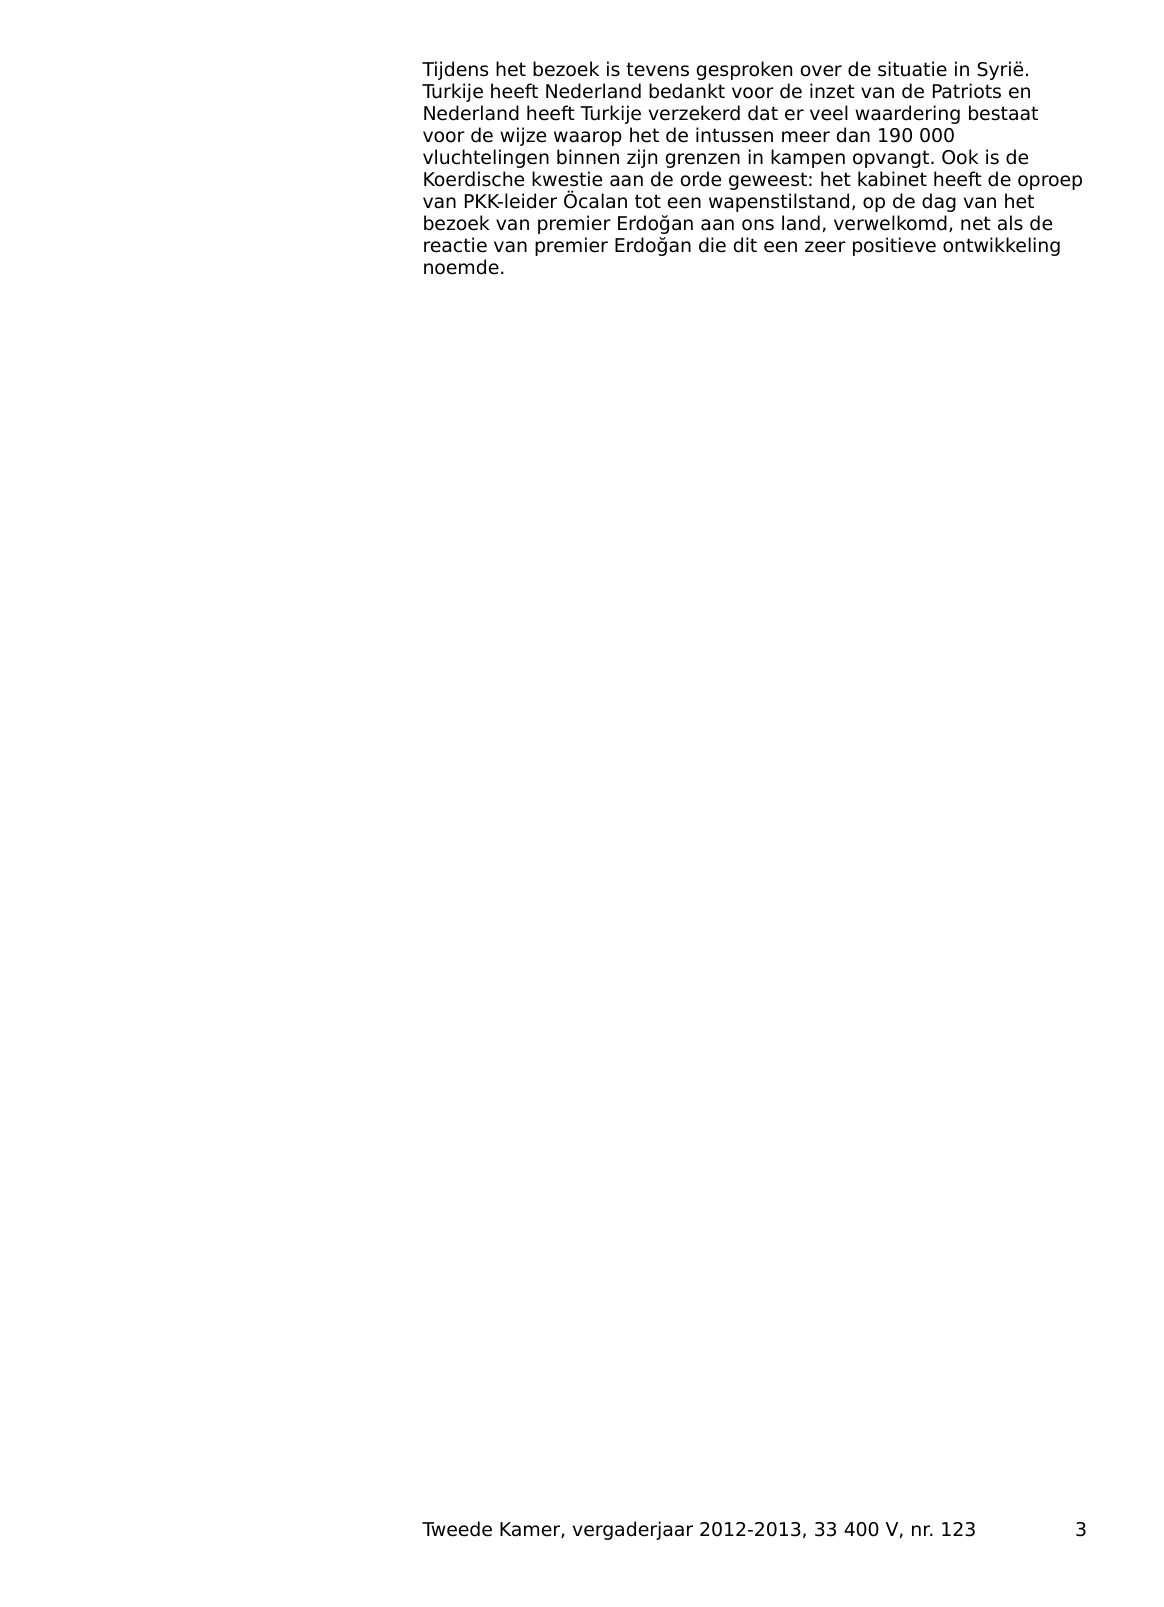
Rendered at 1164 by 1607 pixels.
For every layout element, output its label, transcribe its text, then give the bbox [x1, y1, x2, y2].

text Tijdens het bezoek is tevens gesproken over de situatie in Syrië. Turkije heeft Nederland bedankt voor de inzet van de Patriots en Nederland heeft Turkije verzekerd dat er veel waardering bestaat voor de wijze waarop het de intussen meer dan 190 000 vluchtelingen binnen zijn grenzen in kampen opvangt. Ook is de Koerdische kwestie aan de orde geweest: het kabinet heeft de oproep van PKK-leider Öcalan tot een wapenstilstand, op de dag van het bezoek van premier Erdoğan aan ons land, verwelkomd, net als de reactie van premier Erdoğan die dit een zeer positieve ontwikkeling noemde. [422, 59, 1087, 279]
